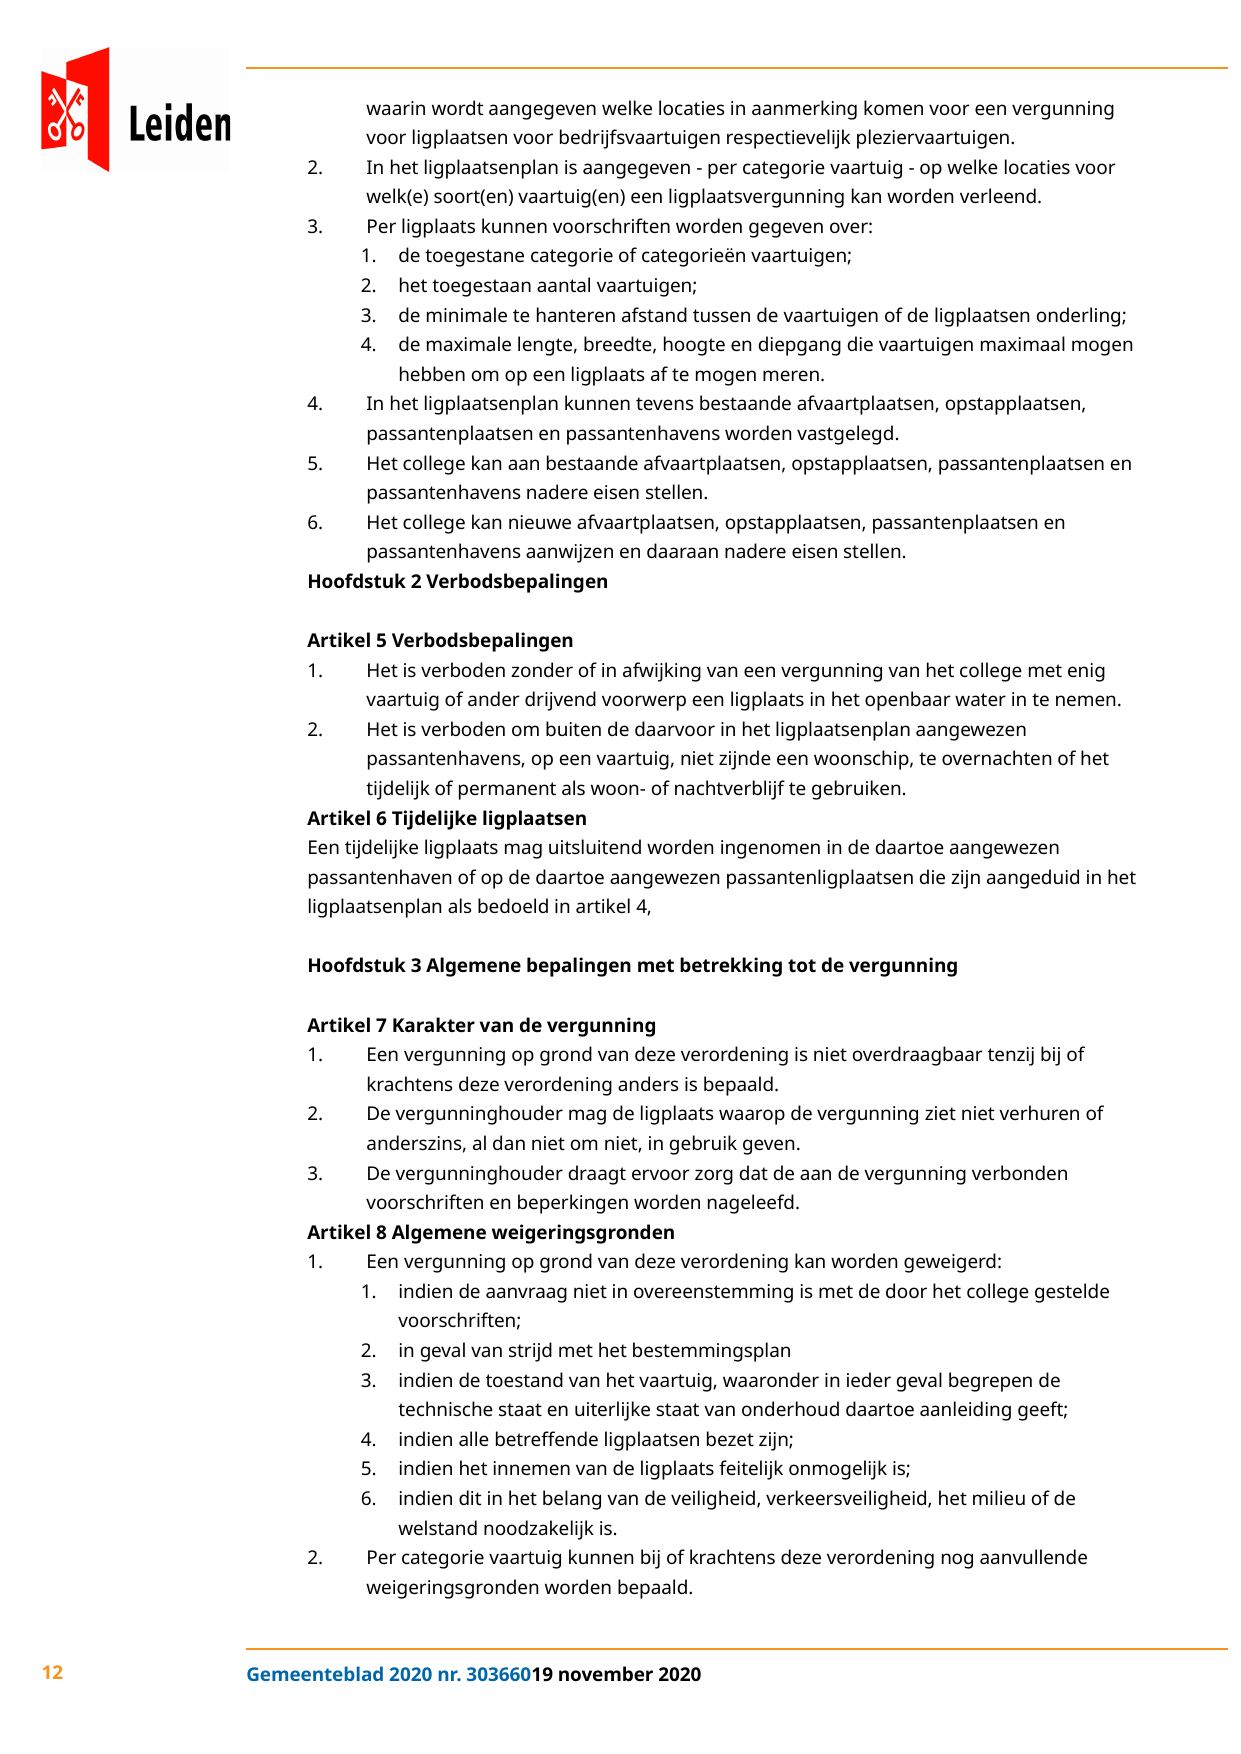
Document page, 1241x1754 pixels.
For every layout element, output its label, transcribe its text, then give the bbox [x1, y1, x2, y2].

list indien de toestand van het vaartuig, waaronder in ieder geval begrepen de technische staat en uiterlijke staat van onderhoud daartoe aanleiding geeft; [361, 1367, 1152, 1422]
list Een vergunning op grond van deze verordening is niet overdraagbaar tenzij bij of krachtens deze verordening anders is bepaald. [307, 1041, 1152, 1097]
list waarin wordt aangegeven welke locaties in aanmerking komen voor een vergunning voor ligplaatsen voor bedrijfsvaartuigen respectievelijk pleziervaartuigen. [307, 95, 1152, 150]
list de minimale te hanteren afstand tussen de vaartuigen of de ligplaatsen onderling; [361, 302, 1152, 328]
list De vergunninghouder mag de ligplaats waarop de vergunning ziet niet verhuren of anderszins, al dan niet om niet, in gebruik geven. [307, 1101, 1152, 1156]
list De vergunninghouder draagt ervoor zorg dat de aan de vergunning verbonden voorschriften en beperkingen worden nageleefd. [307, 1160, 1152, 1215]
list Artikel 7 Karakter van de vergunning [248, 1012, 1152, 1038]
list Het is verboden zonder of in afwijking van een vergunning van het college met enig vaartuig of ander drijvend voorwerp een ligplaats in het openbaar water in te nemen. [307, 657, 1152, 712]
list Een tijdelijke ligplaats mag uitsluitend worden ingenomen in de daartoe aangewezen passantenhaven of op de daartoe aangewezen passantenligplaatsen die zijn aangeduid in het ligplaatsenplan als bedoeld in artikel 4, [248, 834, 1152, 919]
list Artikel 5 Verbodsbepalingen [248, 627, 1152, 653]
list de maximale lengte, breedte, hoogte en diepgang die vaartuigen maximaal mogen hebben om op een ligplaats af te mogen meren. [361, 331, 1152, 387]
list Het college kan nieuwe afvaartplaatsen, opstapplaatsen, passantenplaatsen en passantenhavens aanwijzen en daaraan nadere eisen stellen. [307, 509, 1152, 564]
list Hoofdstuk 2 Verbodsbepalingen [248, 568, 1152, 594]
list Het is verboden om buiten de daarvoor in het ligplaatsenplan aangewezen passantenhavens, op een vaartuig, niet zijnde een woonschip, te overnachten of het tijdelijk of permanent als woon- of nachtverblijf te gebruiken. [307, 716, 1152, 801]
list indien dit in het belang van de veiligheid, verkeersveiligheid, het milieu of de welstand noodzakelijk is. [361, 1485, 1152, 1541]
picture [41, 47, 231, 172]
list indien alle betreffende ligplaatsen bezet zijn; [361, 1426, 1152, 1452]
list Het college kan aan bestaande afvaartplaatsen, opstapplaatsen, passantenplaatsen en passantenhavens nadere eisen stellen. [307, 450, 1152, 505]
list indien het innemen van de ligplaats feitelijk onmogelijk is; [361, 1456, 1152, 1481]
list Hoofdstuk 3 Algemene bepalingen met betrekking tot de vergunning [248, 953, 1152, 978]
list indien de aanvraag niet in overeenstemming is met de door het college gestelde voorschriften; [361, 1278, 1152, 1333]
list in geval van strijd met het bestemmingsplan [361, 1337, 1152, 1363]
list Artikel 8 Algemene weigeringsgronden [248, 1219, 1152, 1245]
list In het ligplaatsenplan kunnen tevens bestaande afvaartplaatsen, opstapplaatsen, passantenplaatsen en passantenhavens worden vastgelegd. [307, 391, 1152, 446]
list Per categorie vaartuig kunnen bij of krachtens deze verordening nog aanvullende weigeringsgronden worden bepaald. [307, 1544, 1152, 1600]
list Artikel 6 Tijdelijke ligplaatsen [248, 805, 1152, 831]
list Per ligplaats kunnen voorschriften worden gegeven over: [307, 213, 1152, 239]
list het toegestaan aantal vaartuigen; [361, 272, 1152, 298]
list Een vergunning op grond van deze verordening kan worden geweigerd: [307, 1248, 1152, 1274]
list de toegestane categorie of categorieën vaartuigen; [361, 243, 1152, 268]
list In het ligplaatsenplan is aangegeven - per categorie vaartuig - op welke locaties voor welk(e) soort(en) vaartuig(en) een ligplaatsvergunning kan worden verleend. [307, 154, 1152, 209]
